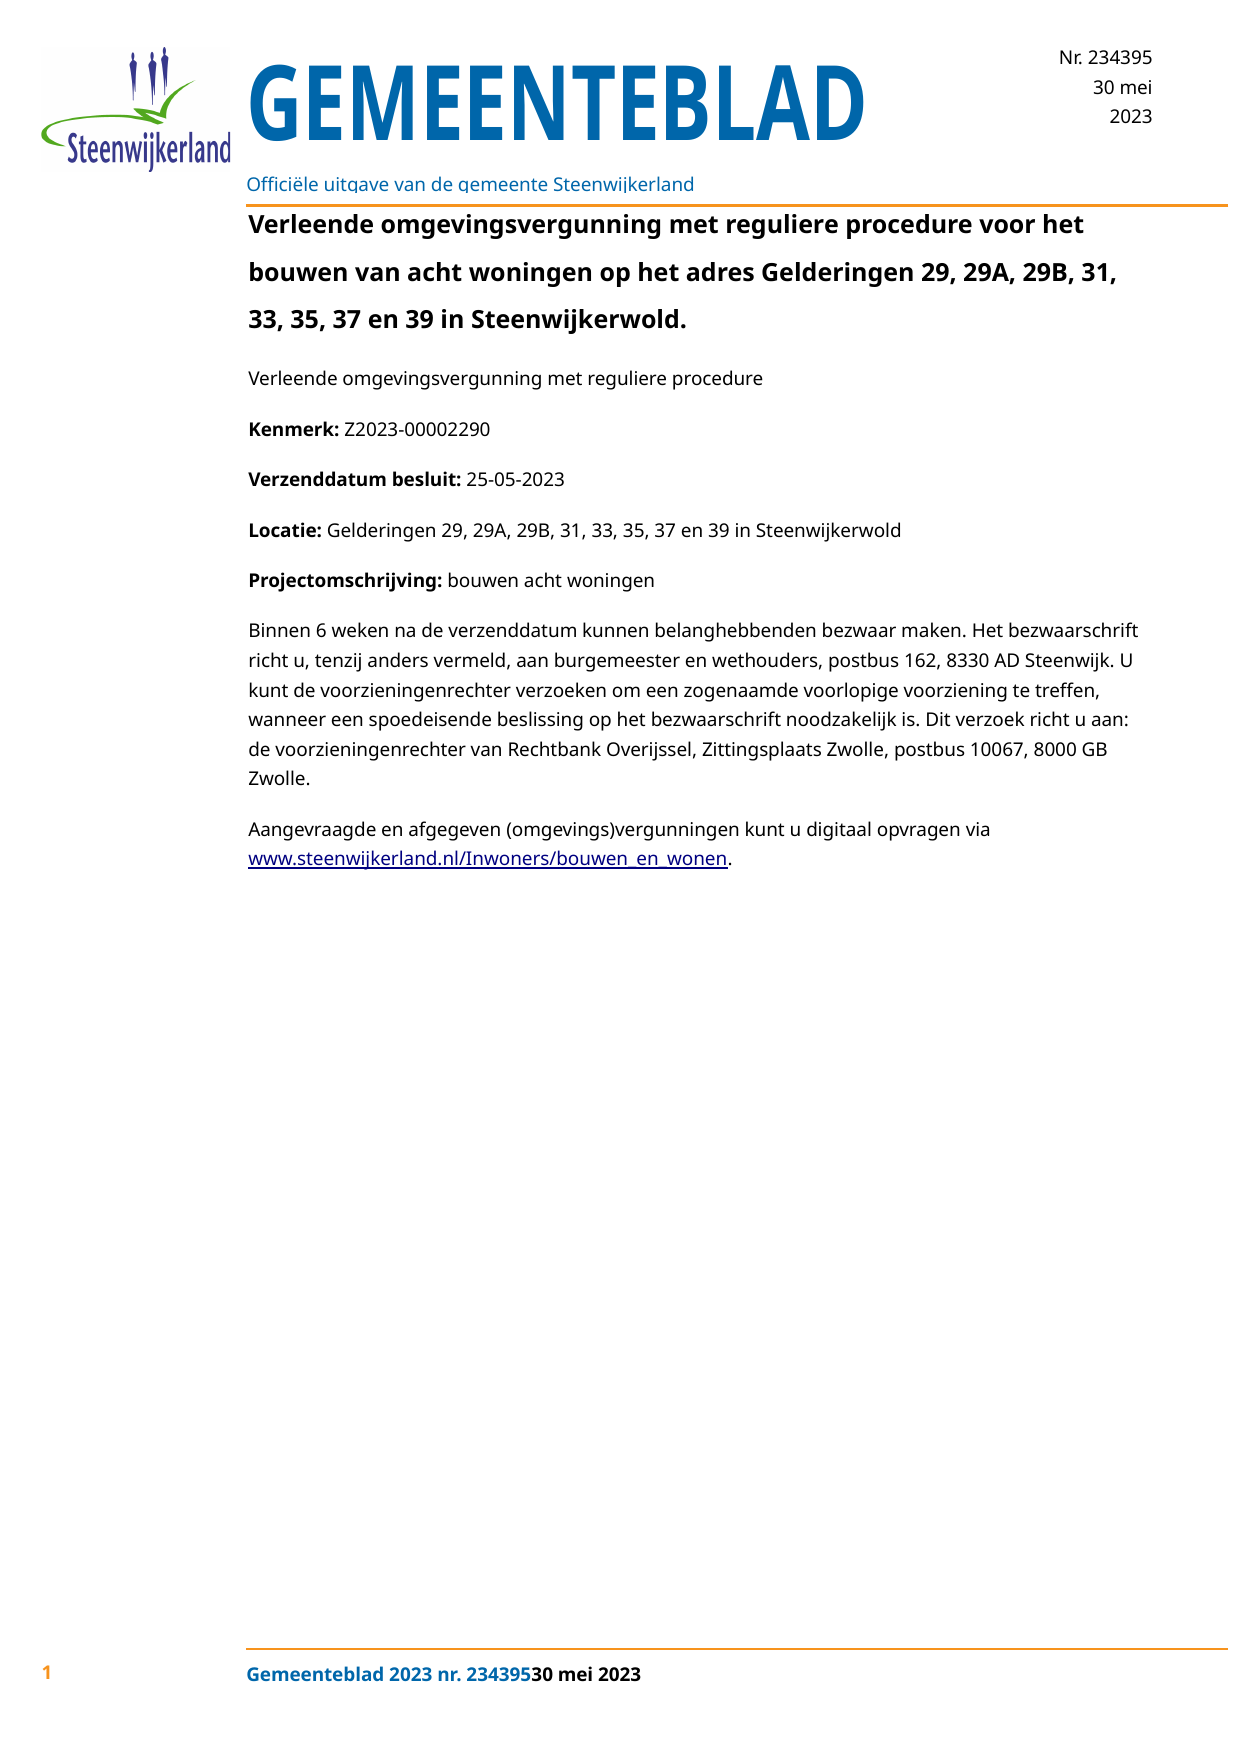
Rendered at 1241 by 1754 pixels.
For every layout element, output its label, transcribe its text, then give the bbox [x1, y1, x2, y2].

text Aangevraagde en afgegeven (omgevings)vergunningen kunt u digitaal opvragen via www.steenwijkerland.nl/Inwoners/bouwen_en_wonen. [248, 816, 1152, 871]
text Binnen 6 weken na de verzenddatum kunnen belanghebbenden bezwaar maken. Het bezwaarschrift richt u, tenzij anders vermeld, aan burgemeester en wethouders, postbus 162, 8330 AD Steenwijk. U kunt de voorzieningenrechter verzoeken om een zogenaamde voorlopige voorziening te treffen, wanneer een spoedeisende beslissing op het bezwaarschrift noodzakelijk is. Dit verzoek richt u aan: de voorzieningenrechter van Rechtbank Overijssel, Zittingsplaats Zwolle, postbus 10067, 8000 GB Zwolle. [248, 618, 1152, 791]
text Verzenddatum besluit: 25-05-2023 [248, 466, 1152, 492]
text Locatie: Gelderingen 29, 29A, 29B, 31, 33, 35, 37 en 39 in Steenwijkerwold [248, 517, 1152, 542]
text Projectomschrijving: bouwen acht woningen [248, 567, 1152, 593]
text Verleende omgevingsvergunning met reguliere procedure voor het bouwen van acht woningen op het adres Gelderingen 29, 29A, 29B, 31, 33, 35, 37 en 39 in Steenwijkerwold. [248, 207, 1152, 336]
text Verleende omgevingsvergunning met reguliere procedure [248, 366, 1152, 391]
picture [41, 47, 231, 172]
text Kenmerk: Z2023-00002290 [248, 416, 1152, 442]
